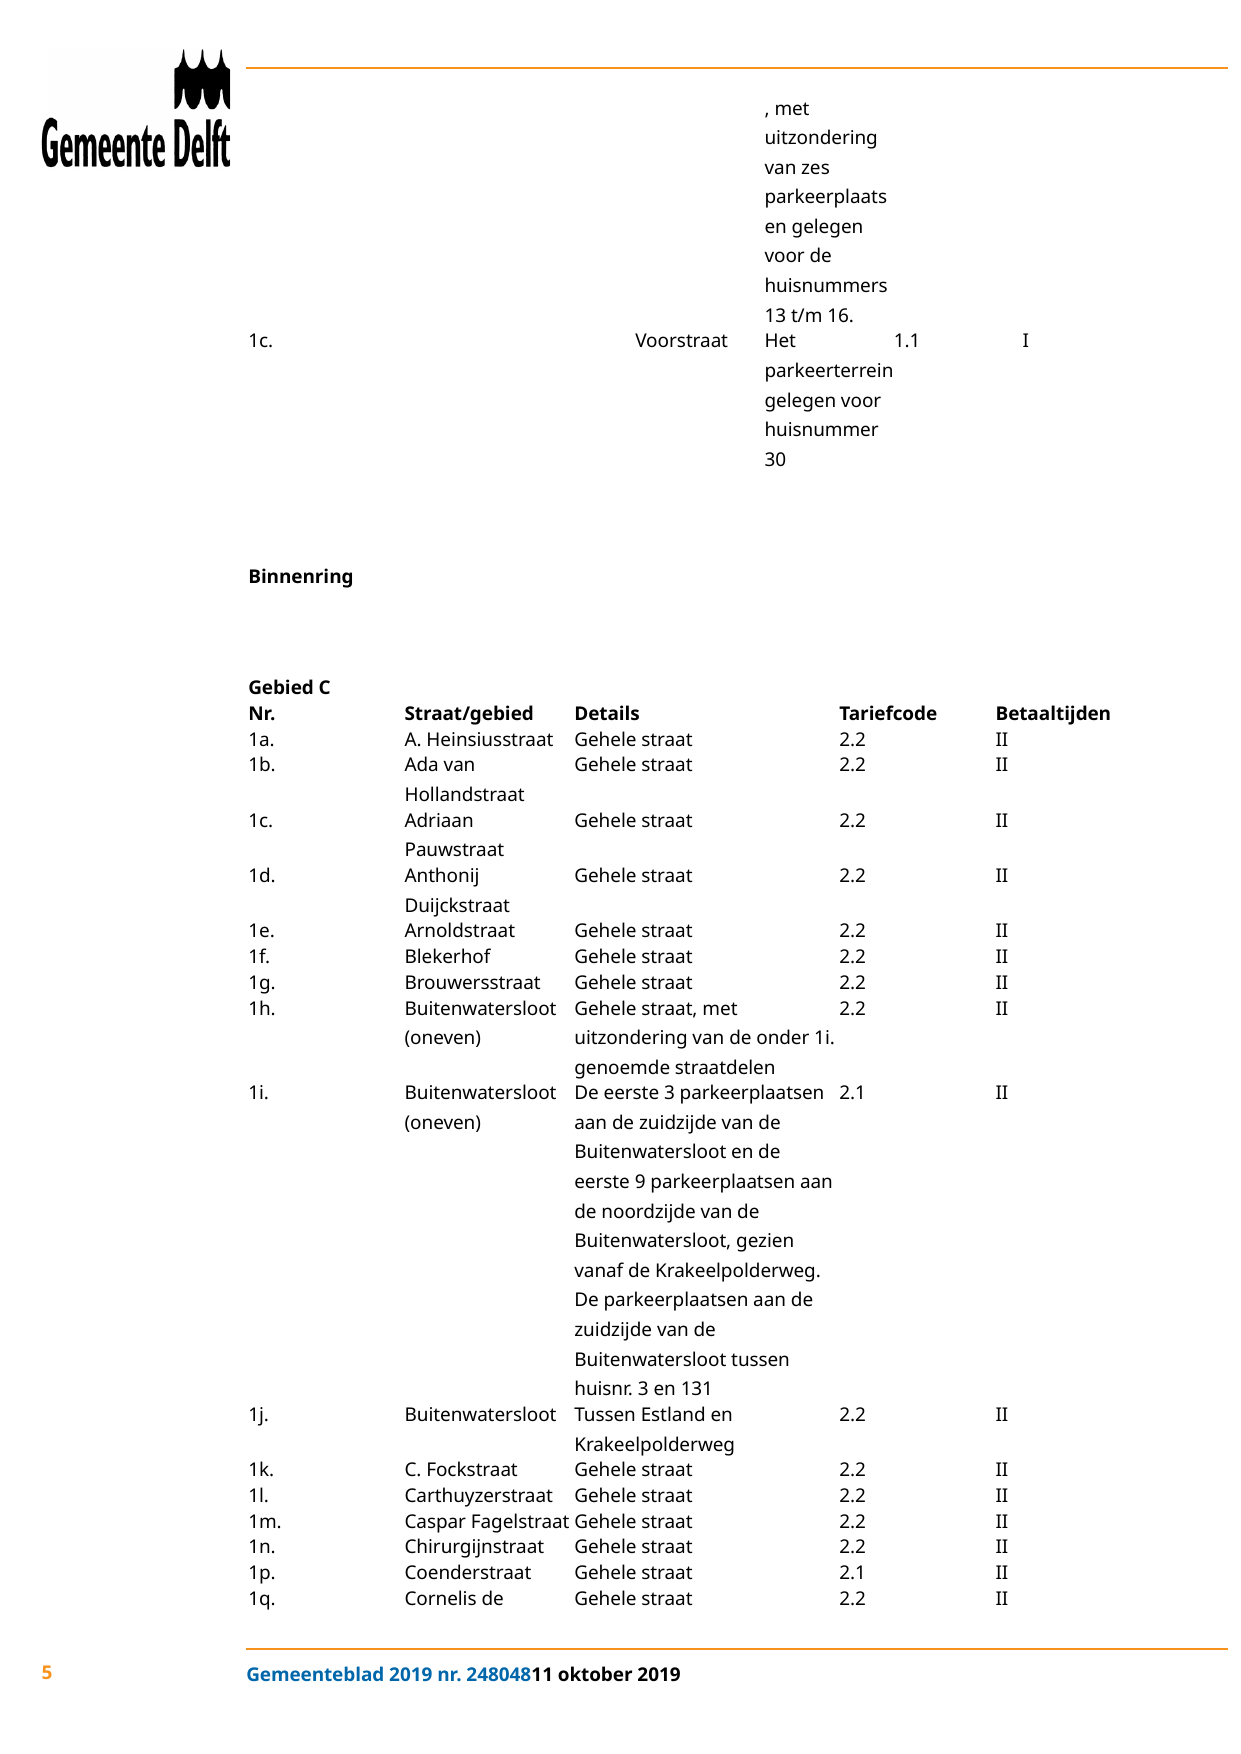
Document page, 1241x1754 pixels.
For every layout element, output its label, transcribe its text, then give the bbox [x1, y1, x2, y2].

table_cell [248, 95, 377, 328]
table_cell II [995, 1508, 1152, 1534]
table_cell Gehele straat [574, 1456, 839, 1482]
table_cell 1g. [248, 969, 404, 995]
table_cell Details [574, 700, 839, 726]
table_cell Gehele straat, met uitzondering van de onder 1i. genoemde straatdelen [574, 995, 839, 1079]
table_cell 2.2 [839, 969, 995, 995]
table_cell Straat/gebied [404, 700, 574, 726]
picture [41, 47, 231, 172]
table_cell [377, 328, 506, 472]
table_cell Adriaan Pauwstraat [404, 807, 574, 862]
table_cell Buitenwatersloot (oneven) [404, 1080, 574, 1401]
table_cell II [995, 918, 1152, 943]
table_cell Betaaltijden [995, 700, 1152, 726]
table_cell 2.2 [839, 1456, 995, 1482]
table_cell Caspar Fagelstraat [404, 1508, 574, 1534]
table_cell Gehele straat [574, 943, 839, 969]
table_cell [1023, 95, 1152, 328]
table_cell Nr. [248, 700, 404, 726]
table_cell II [995, 995, 1152, 1079]
table_cell 1f. [248, 943, 404, 969]
table_cell Voorstraat [635, 328, 764, 472]
table_cell Carthuyzerstraat [404, 1482, 574, 1508]
table_cell Gehele straat [574, 1482, 839, 1508]
table_cell Anthonij Duijckstraat [404, 862, 574, 917]
table_cell Ada van Hollandstraat [404, 752, 574, 807]
table_cell 1k. [248, 1456, 404, 1482]
table_cell Blekerhof [404, 943, 574, 969]
table_cell 1d. [248, 862, 404, 917]
table_cell 2.2 [839, 1482, 995, 1508]
table_cell 1m. [248, 1508, 404, 1534]
table_cell II [995, 862, 1152, 917]
table_cell 2.2 [839, 1534, 995, 1559]
table_cell II [995, 1534, 1152, 1559]
table_cell 2.1 [839, 1559, 995, 1585]
table_cell II [995, 1482, 1152, 1508]
table_cell 2.2 [839, 807, 995, 862]
table_cell [506, 328, 635, 472]
table_cell 1n. [248, 1534, 404, 1559]
table_cell Het parkeerterrein gelegen voor huisnummer 30 [764, 328, 893, 472]
table_cell [248, 590, 1152, 674]
table_cell [635, 95, 764, 328]
table_cell 1b. [248, 752, 404, 807]
table_cell 2.2 [839, 862, 995, 917]
table_cell 1p. [248, 1559, 404, 1585]
table_cell II [995, 1401, 1152, 1456]
table_cell Tussen Estland en Krakeelpolderweg [574, 1401, 839, 1456]
table_cell 2.2 [839, 726, 995, 752]
table_cell [506, 95, 635, 328]
table_cell Cornelis de [404, 1585, 574, 1611]
table_cell 1h. [248, 995, 404, 1079]
table_cell Gehele straat [574, 807, 839, 862]
table_cell Buitenwatersloot [404, 1401, 574, 1456]
table_cell II [995, 752, 1152, 807]
table_cell , met uitzondering van zes parkeerplaatsen gelegen voor de huisnummers 13 t/m 16. [764, 95, 893, 328]
table_cell A. Heinsiusstraat [404, 726, 574, 752]
table_cell 1i. [248, 1080, 404, 1401]
table_cell 1a. [248, 726, 404, 752]
table_cell II [995, 943, 1152, 969]
table_cell Gehele straat [574, 918, 839, 943]
table_cell Tariefcode [839, 700, 995, 726]
table_cell De eerste 3 parkeerplaatsen aan de zuidzijde van de Buitenwatersloot en de eerste 9 parkeerplaatsen aan de noordzijde van de Buitenwatersloot, gezien vanaf de Krakeelpolderweg. De parkeerplaatsen aan de zuidzijde van de Buitenwatersloot tussen huisnr. 3 en 131 [574, 1080, 839, 1401]
table_cell 2.1 [839, 1080, 995, 1401]
table_cell Gebied C [248, 674, 1152, 700]
table_cell II [995, 969, 1152, 995]
table_cell 2.2 [839, 1508, 995, 1534]
table_cell 2.2 [839, 918, 995, 943]
table_cell [377, 95, 506, 328]
table_cell 1c. [248, 328, 377, 472]
table_cell II [995, 1456, 1152, 1482]
table_cell 1e. [248, 918, 404, 943]
table_cell Gehele straat [574, 1508, 839, 1534]
table_cell 2.2 [839, 995, 995, 1079]
table_cell Gehele straat [574, 1585, 839, 1611]
table_cell Arnoldstraat [404, 918, 574, 943]
table_cell II [995, 807, 1152, 862]
table_cell 2.2 [839, 943, 995, 969]
table_cell II [995, 1559, 1152, 1585]
table_cell 1c. [248, 807, 404, 862]
table_cell II [995, 1080, 1152, 1401]
table_cell Gehele straat [574, 969, 839, 995]
table_cell Buitenwatersloot (oneven) [404, 995, 574, 1079]
table_cell 1.1 [894, 328, 1022, 472]
table_cell C. Fockstraat [404, 1456, 574, 1482]
table_cell Gehele straat [574, 862, 839, 917]
table_cell Gehele straat [574, 726, 839, 752]
table_cell I [1023, 328, 1152, 472]
table_cell [894, 95, 1022, 328]
table_cell 2.2 [839, 1585, 995, 1611]
table_cell Gehele straat [574, 1559, 839, 1585]
table_cell 2.2 [839, 752, 995, 807]
table_cell 1j. [248, 1401, 404, 1456]
table_cell Coenderstraat [404, 1559, 574, 1585]
table_cell 2.2 [839, 1401, 995, 1456]
table_cell Chirurgijnstraat [404, 1534, 574, 1559]
table_cell 1q. [248, 1585, 404, 1611]
table_cell Brouwersstraat [404, 969, 574, 995]
table_cell Gehele straat [574, 752, 839, 807]
table_header Binnenring [248, 564, 1152, 589]
table_cell Gehele straat [574, 1534, 839, 1559]
table_cell 1l. [248, 1482, 404, 1508]
table_cell II [995, 1585, 1152, 1611]
table_cell II [995, 726, 1152, 752]
